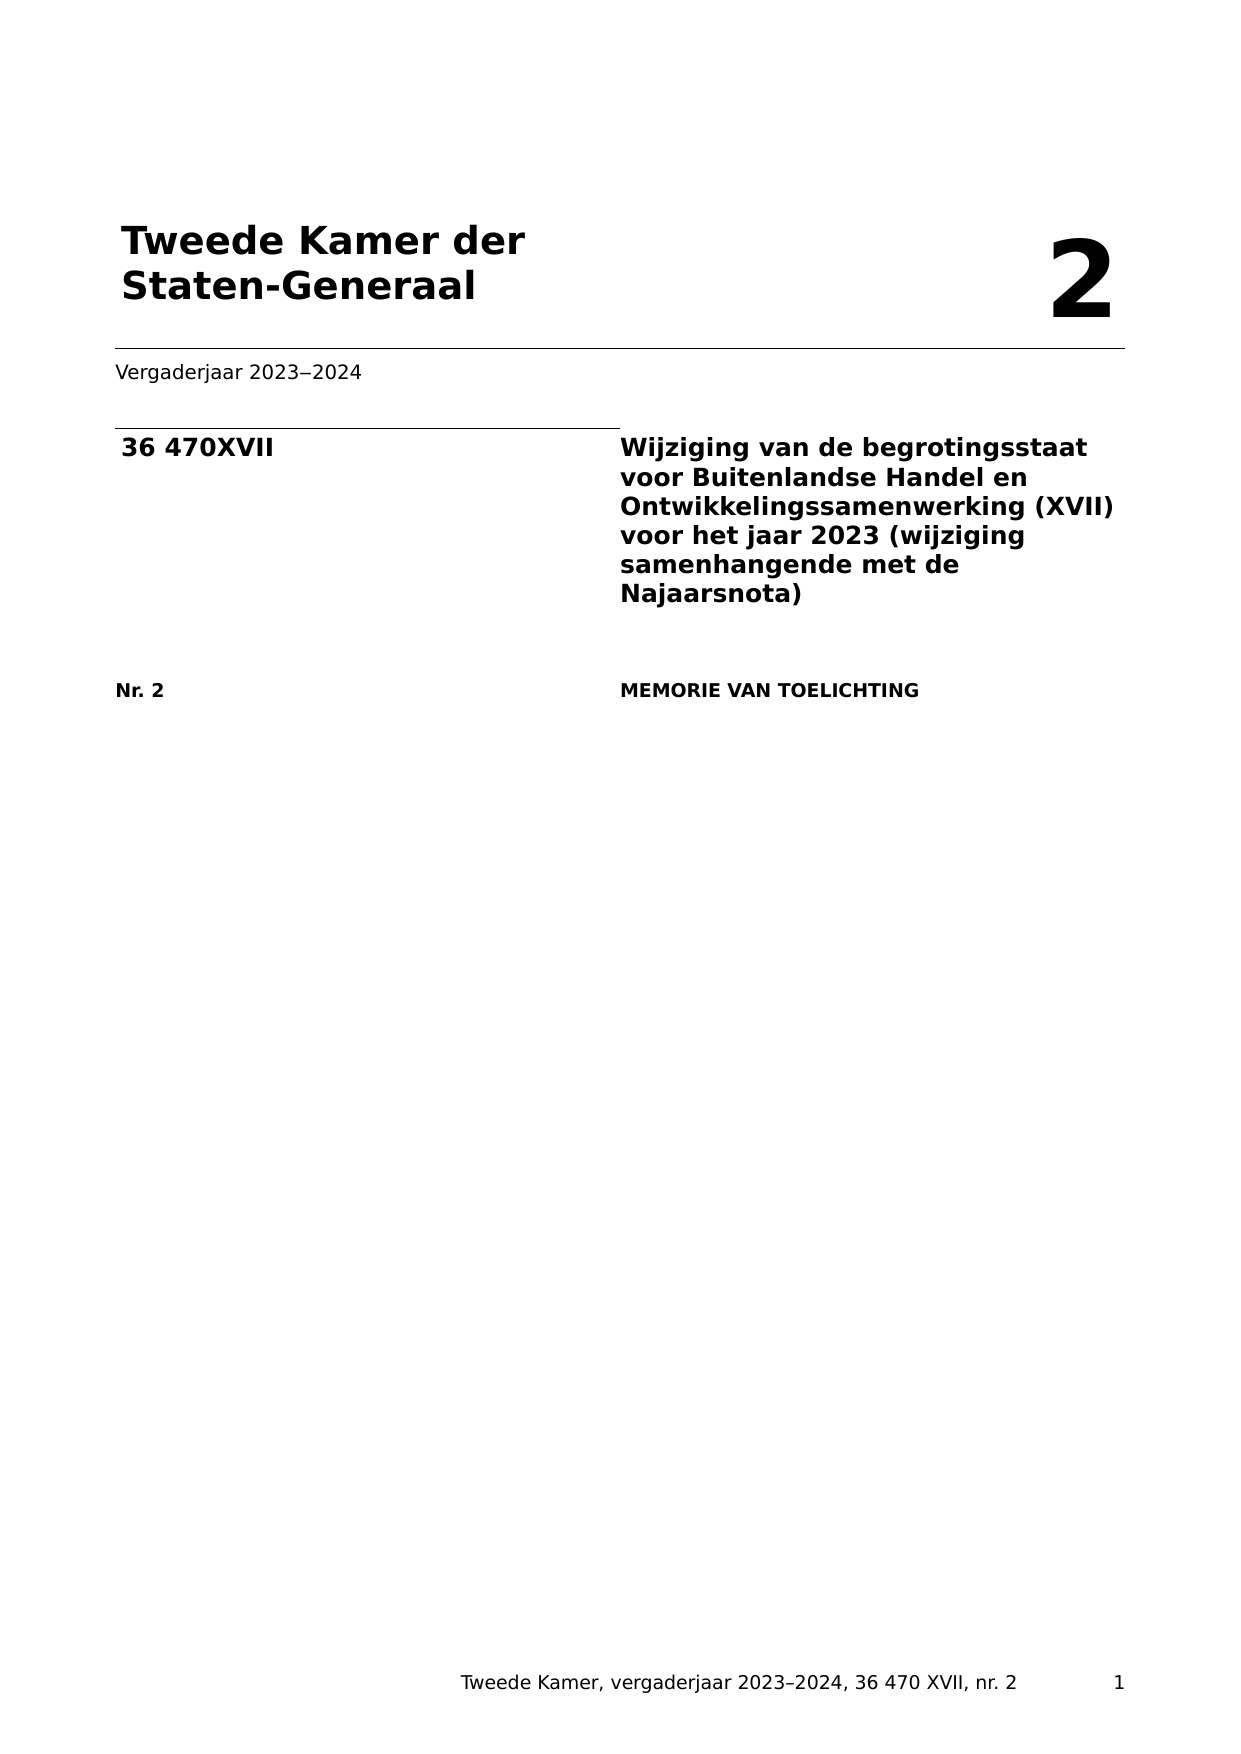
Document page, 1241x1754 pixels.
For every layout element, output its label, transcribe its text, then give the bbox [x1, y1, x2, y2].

table_header 2 [620, 213, 1125, 348]
table_header Wijziging van de begrotingsstaat voor Buitenlandse Handel en Ontwikkelingssamenwerking (XVII) voor het jaar 2023 (wijziging samenhangende met de Najaarsnota) [620, 428, 1125, 614]
table_cell Vergaderjaar 2023‒2024 [115, 349, 1125, 384]
table_header 36 470XVII [115, 429, 620, 614]
table_header Nr. 2 [115, 680, 620, 724]
table_header Tweede Kamer der Staten-Generaal [115, 213, 620, 348]
table_header MEMORIE VAN TOELICHTING [620, 680, 1125, 724]
